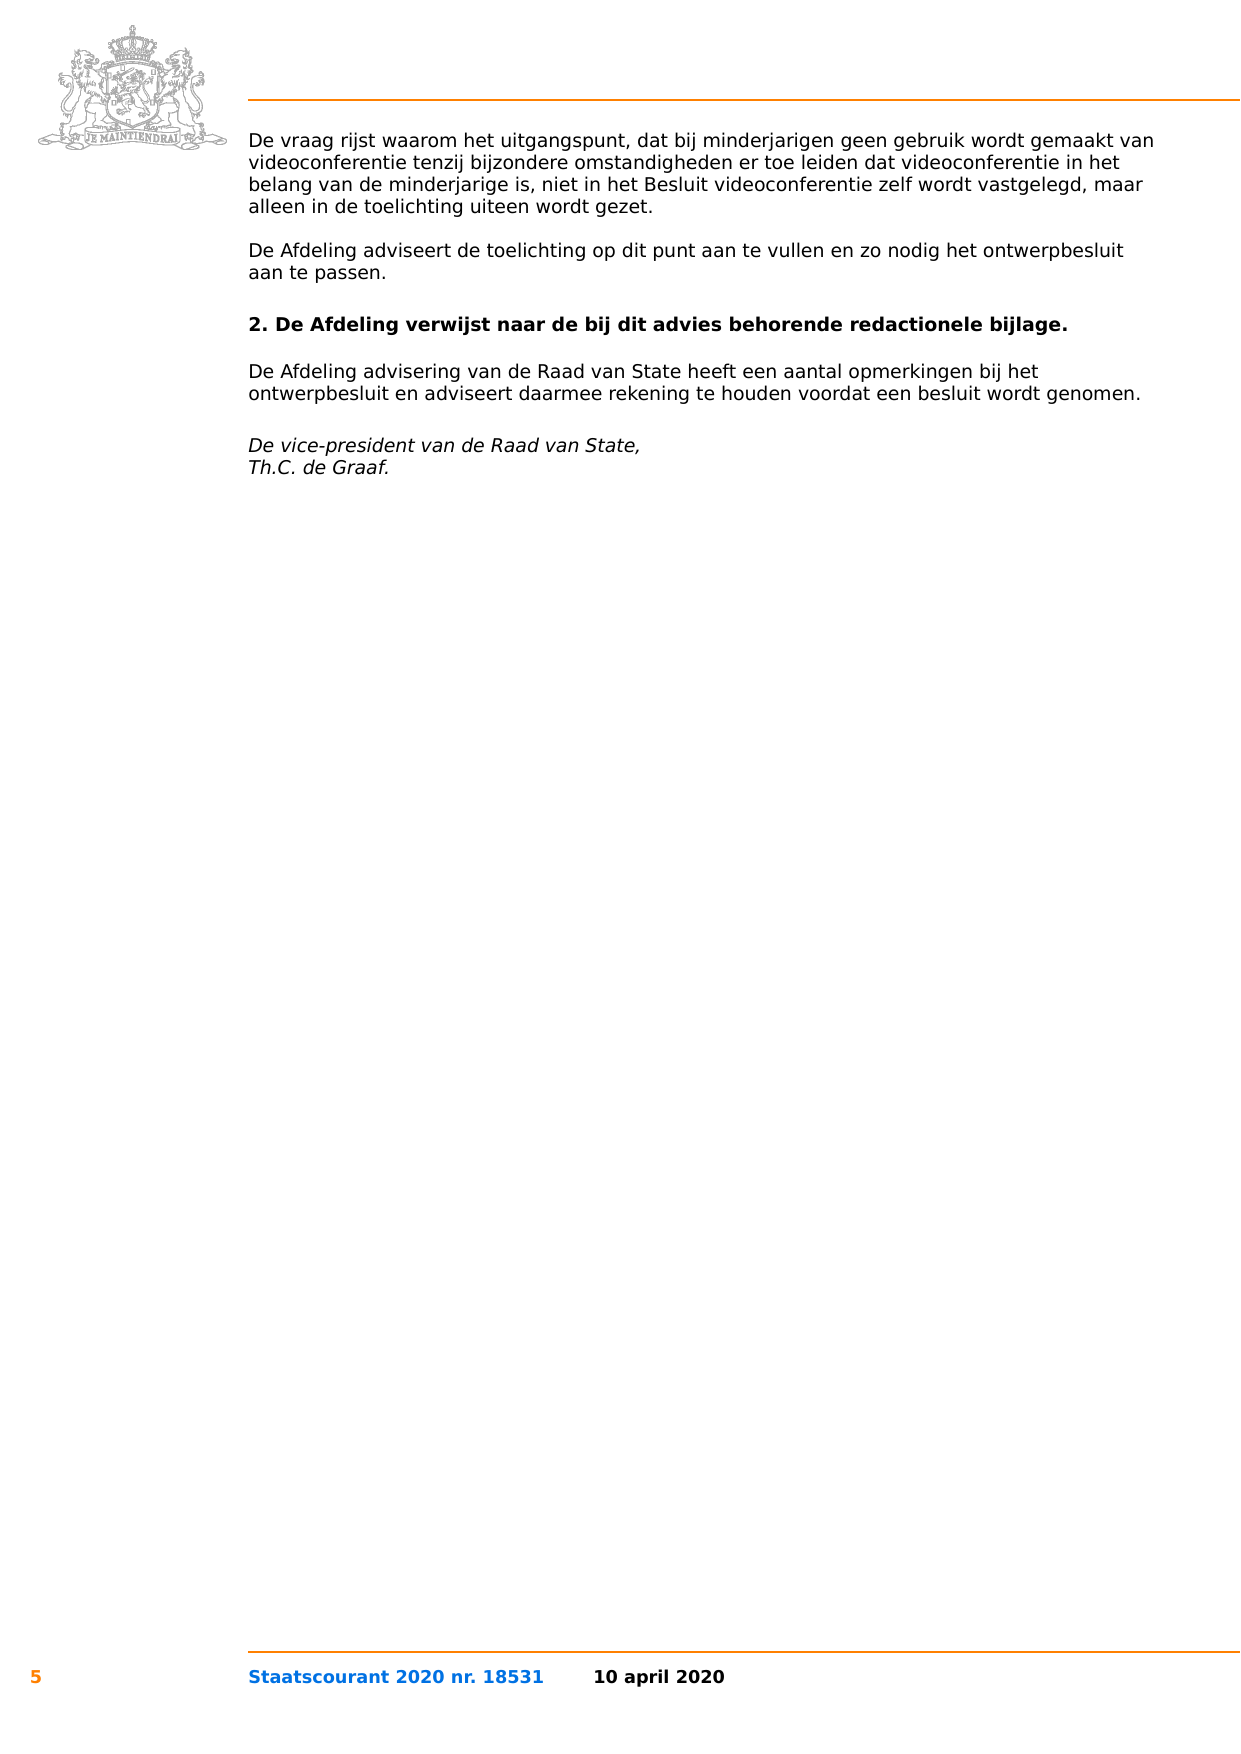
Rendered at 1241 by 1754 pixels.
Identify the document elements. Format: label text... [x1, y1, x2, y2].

text De Afdeling advisering van de Raad van State heeft een aantal opmerkingen bij het ontwerpbesluit en adviseert daarmee rekening te houden voordat een besluit wordt genomen. [248, 361, 1163, 404]
picture [38, 25, 227, 150]
subtitle 2. De Afdeling verwijst naar de bij dit advies behorende redactionele bijlage. [248, 314, 1163, 336]
text De vraag rijst waarom het uitgangspunt, dat bij minderjarigen geen gebruik wordt gemaakt van videoconferentie tenzij bijzondere omstandigheden er toe leiden dat videoconferentie in het belang van de minderjarige is, niet in het Besluit videoconferentie zelf wordt vastgelegd, maar alleen in de toelichting uiteen wordt gezet. [248, 130, 1163, 218]
text De Afdeling adviseert de toelichting op dit punt aan te vullen en zo nodig het ontwerpbesluit aan te passen. [248, 240, 1163, 284]
text De vice-president van de Raad van State, Th.C. de Graaf. [248, 434, 1163, 478]
